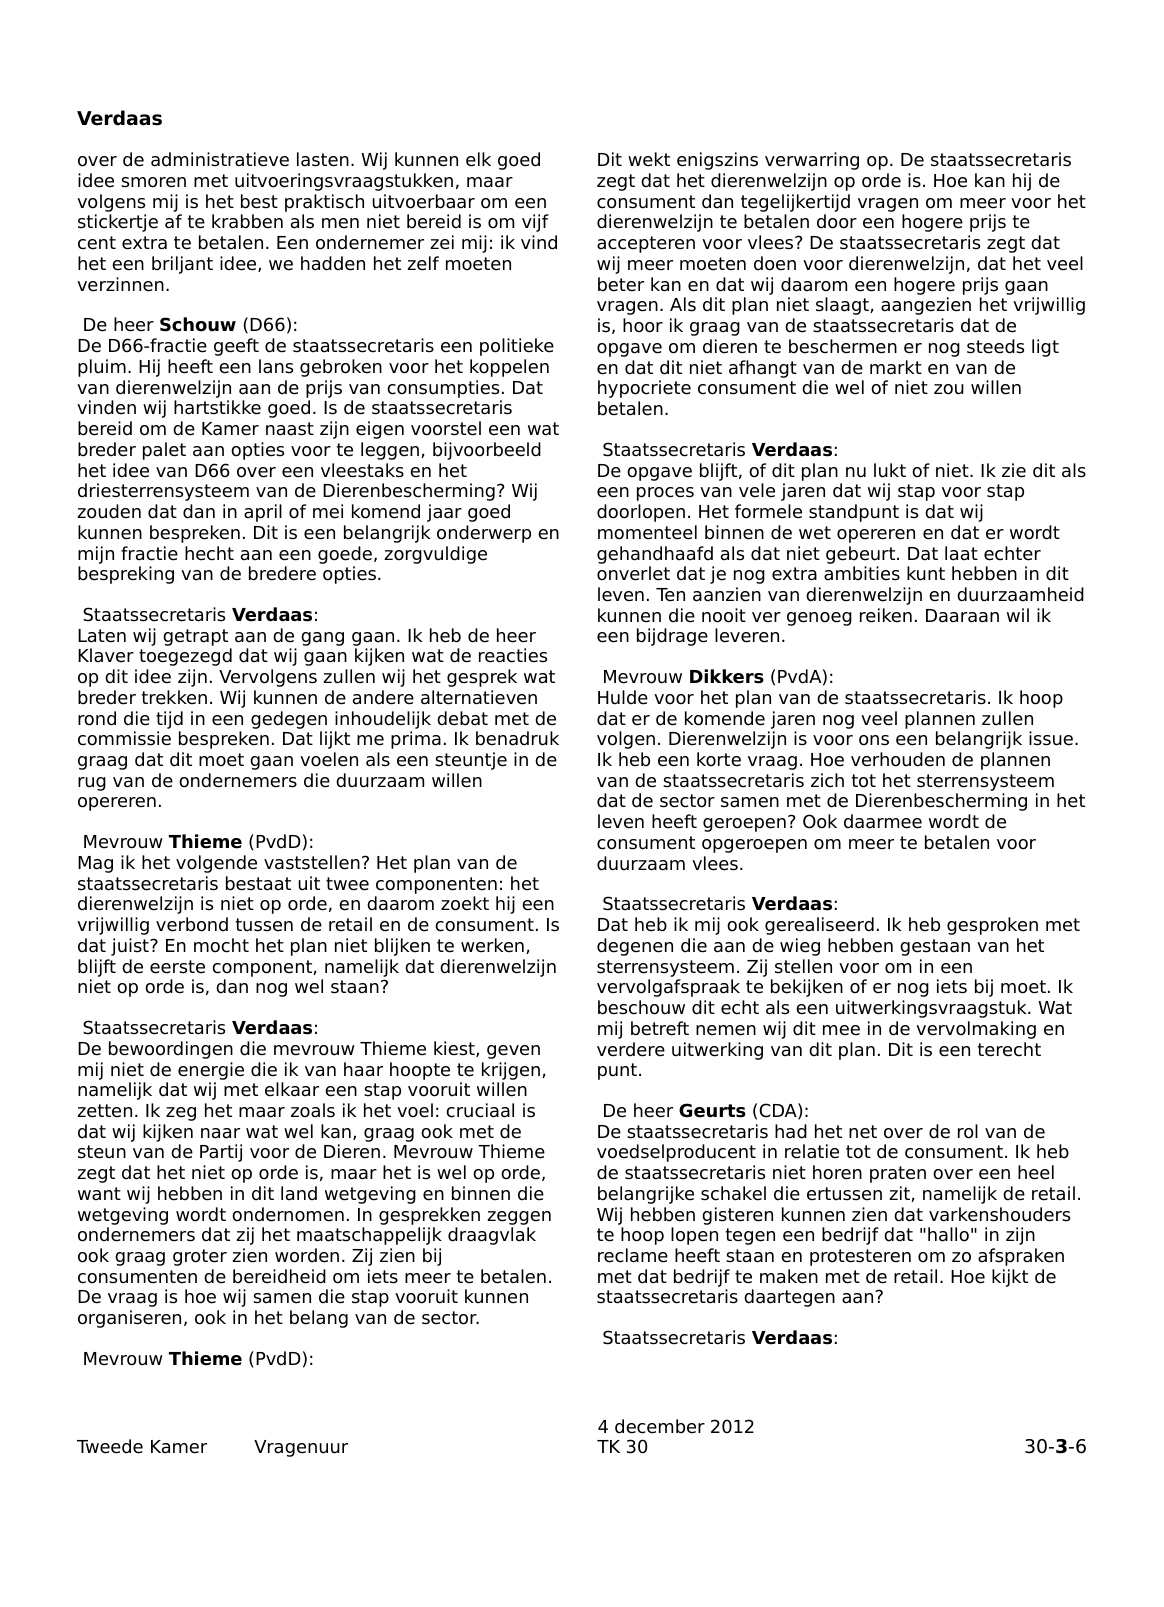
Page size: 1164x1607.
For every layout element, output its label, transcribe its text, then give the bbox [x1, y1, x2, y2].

text Mevrouw Thieme (PvdD): [77, 832, 567, 853]
text Dat heb ik mij ook gerealiseerd. Ik heb gesproken met degenen die aan de wieg hebben gestaan van het sterrensysteem. Zij stellen voor om in een vervolgafspraak te bekijken of er nog iets bij moet. Ik beschouw dit echt als een uitwerkingsvraagstuk. Wat mij betreft nemen wij dit mee in de vervolmaking en verdere uitwerking van dit plan. Dit is een terecht punt. [596, 915, 1087, 1081]
text De heer Schouw (D66): [77, 315, 567, 336]
text De bewoordingen die mevrouw Thieme kiest, geven mij niet de energie die ik van haar hoopte te krijgen, namelijk dat wij met elkaar een stap vooruit willen zetten. Ik zeg het maar zoals ik het voel: cruciaal is dat wij kijken naar wat wel kan, graag ook met de steun van de Partij voor de Dieren. Mevrouw Thieme zegt dat het niet op orde is, maar het is wel op orde, want wij hebben in dit land wetgeving en binnen die wetgeving wordt ondernomen. In gesprekken zeggen ondernemers dat zij het maatschappelijk draagvlak ook graag groter zien worden. Zij zien bij consumenten de bereidheid om iets meer te betalen. De vraag is hoe wij samen die stap vooruit kunnen organiseren, ook in het belang van de sector. [77, 1039, 567, 1329]
text De heer Geurts (CDA): [596, 1101, 1087, 1122]
text Mevrouw Dikkers (PvdA): [596, 667, 1087, 688]
text De staatssecretaris had het net over de rol van de voedselproducent in relatie tot de consument. Ik heb de staatssecretaris niet horen praten over een heel belangrijke schakel die ertussen zit, namelijk de retail. Wij hebben gisteren kunnen zien dat varkenshouders te hoop lopen tegen een bedrijf dat "hallo" in zijn reclame heeft staan en protesteren om zo afspraken met dat bedrijf te maken met de retail. Hoe kijkt de staatssecretaris daartegen aan? [596, 1122, 1087, 1308]
text De D66-fractie geeft de staatssecretaris een politieke pluim. Hij heeft een lans gebroken voor het koppelen van dierenwelzijn aan de prijs van consumpties. Dat vinden wij hartstikke goed. Is de staatssecretaris bereid om de Kamer naast zijn eigen voorstel een wat breder palet aan opties voor te leggen, bijvoorbeeld het idee van D66 over een vleestaks en het driesterrensysteem van de Dierenbescherming? Wij zouden dat dan in april of mei komend jaar goed kunnen bespreken. Dit is een belangrijk onderwerp en mijn fractie hecht aan een goede, zorgvuldige bespreking van de bredere opties. [77, 336, 567, 585]
text Staatssecretaris Verdaas: [596, 894, 1087, 915]
text over de administratieve lasten. Wij kunnen elk goed idee smoren met uitvoeringsvraagstukken, maar volgens mij is het best praktisch uitvoerbaar om een stickertje af te krabben als men niet bereid is om vijf cent extra te betalen. Een ondernemer zei mij: ik vind het een briljant idee, we hadden het zelf moeten verzinnen. [77, 150, 567, 295]
text Hulde voor het plan van de staatssecretaris. Ik hoop dat er de komende jaren nog veel plannen zullen volgen. Dierenwelzijn is voor ons een belangrijk issue. Ik heb een korte vraag. Hoe verhouden de plannen van de staatssecretaris zich tot het sterrensysteem dat de sector samen met de Dierenbescherming in het leven heeft geroepen? Ook daarmee wordt de consument opgeroepen om meer te betalen voor duurzaam vlees. [596, 688, 1087, 874]
text Staatssecretaris Verdaas: [77, 1018, 567, 1039]
text Laten wij getrapt aan de gang gaan. Ik heb de heer Klaver toegezegd dat wij gaan kijken wat de reacties op dit idee zijn. Vervolgens zullen wij het gesprek wat breder trekken. Wij kunnen de andere alternatieven rond die tijd in een gedegen inhoudelijk debat met de commissie bespreken. Dat lijkt me prima. Ik benadruk graag dat dit moet gaan voelen als een steuntje in de rug van de ondernemers die duurzaam willen opereren. [77, 626, 567, 812]
text Mag ik het volgende vaststellen? Het plan van de staatssecretaris bestaat uit twee componenten: het dierenwelzijn is niet op orde, en daarom zoekt hij een vrijwillig verbond tussen de retail en de consument. Is dat juist? En mocht het plan niet blijken te werken, blijft de eerste component, namelijk dat dierenwelzijn niet op orde is, dan nog wel staan? [77, 853, 567, 998]
text Mevrouw Thieme (PvdD): [77, 1349, 567, 1369]
text Staatssecretaris Verdaas: [77, 605, 567, 626]
text Staatssecretaris Verdaas: [596, 1328, 1087, 1349]
text Staatssecretaris Verdaas: [596, 440, 1087, 460]
text De opgave blijft, of dit plan nu lukt of niet. Ik zie dit als een proces van vele jaren dat wij stap voor stap doorlopen. Het formele standpunt is dat wij momenteel binnen de wet opereren en dat er wordt gehandhaafd als dat niet gebeurt. Dat laat echter onverlet dat je nog extra ambities kunt hebben in dit leven. Ten aanzien van dierenwelzijn en duurzaamheid kunnen die nooit ver genoeg reiken. Daaraan wil ik een bijdrage leveren. [596, 460, 1087, 647]
text Dit wekt enigszins verwarring op. De staatssecretaris zegt dat het dierenwelzijn op orde is. Hoe kan hij de consument dan tegelijkertijd vragen om meer voor het dierenwelzijn te betalen door een hogere prijs te accepteren voor vlees? De staatssecretaris zegt dat wij meer moeten doen voor dierenwelzijn, dat het veel beter kan en dat wij daarom een hogere prijs gaan vragen. Als dit plan niet slaagt, aangezien het vrijwillig is, hoor ik graag van de staatssecretaris dat de opgave om dieren te beschermen er nog steeds ligt en dat dit niet afhangt van de markt en van de hypocriete consument die wel of niet zou willen betalen. [596, 150, 1087, 420]
